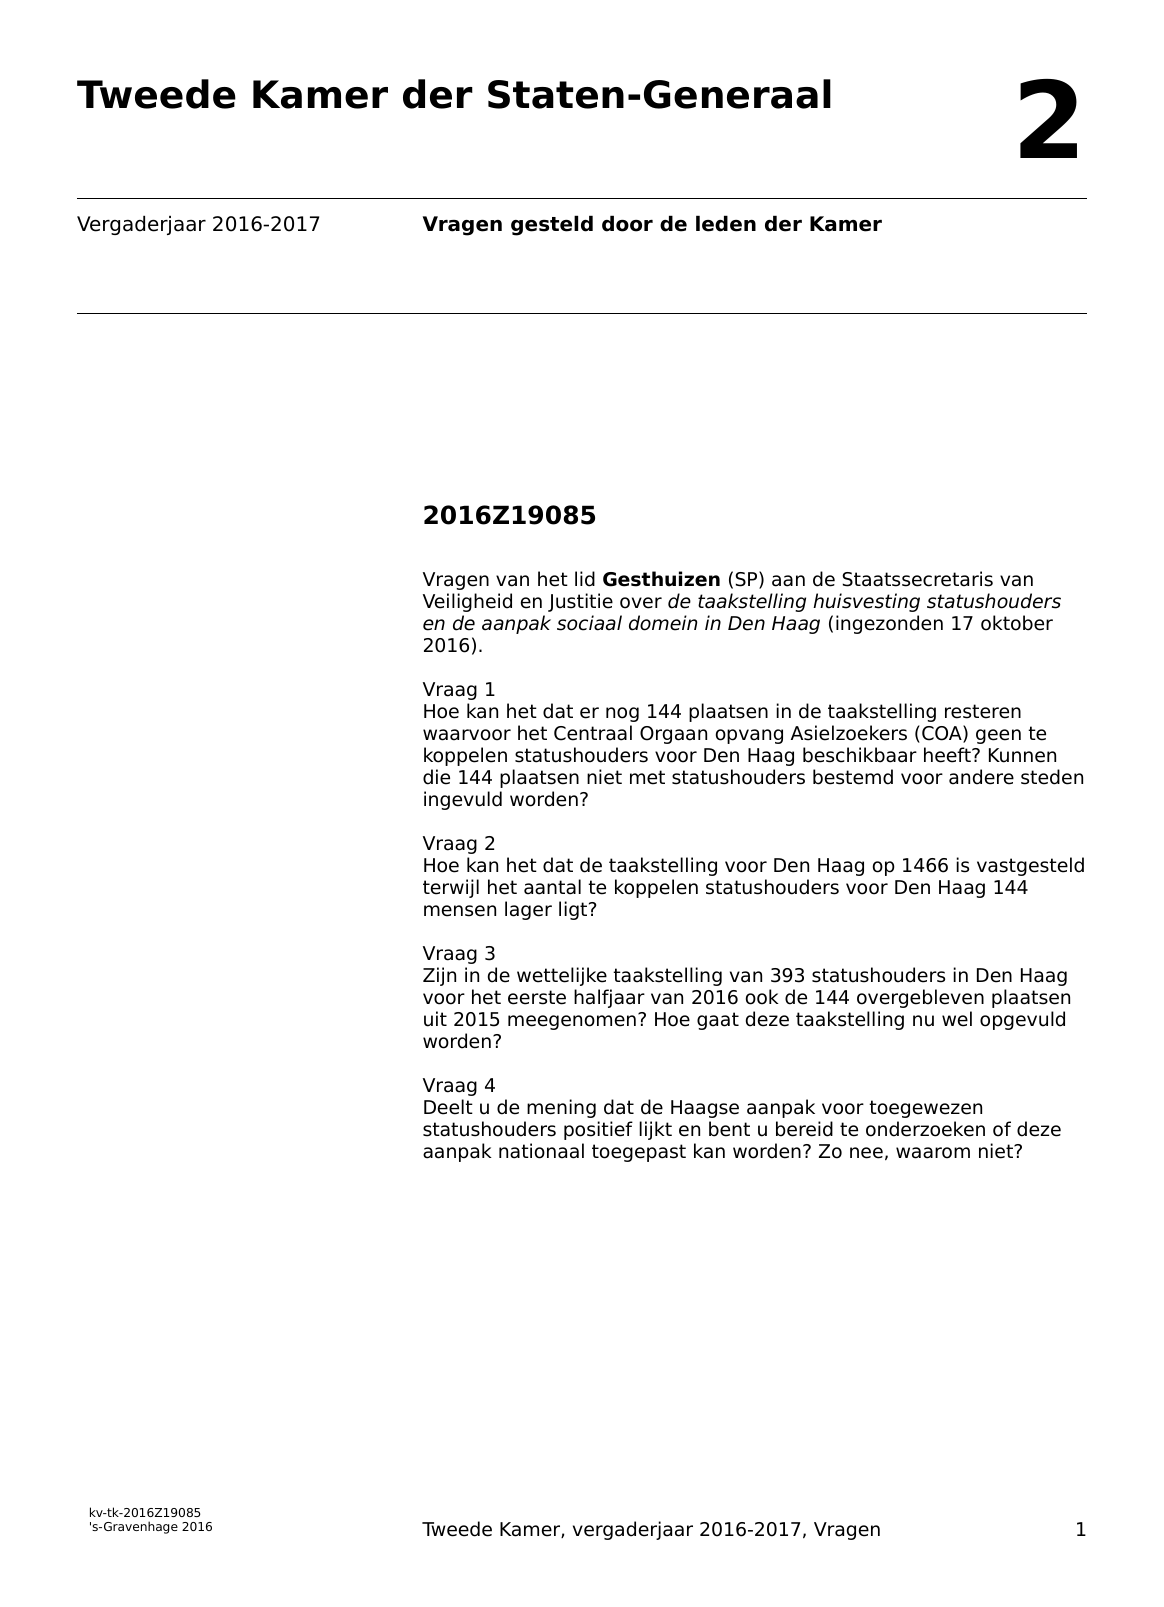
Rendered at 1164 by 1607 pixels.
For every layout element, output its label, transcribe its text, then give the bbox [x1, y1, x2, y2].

text Vraag 1 [422, 679, 1087, 701]
text Hoe kan het dat er nog 144 plaatsen in de taakstelling resteren waarvoor het Centraal Orgaan opvang Asielzoekers (COA) geen te koppelen statushouders voor Den Haag beschikbaar heeft? Kunnen die 144 plaatsen niet met statushouders bestemd voor andere steden ingevuld worden? [422, 701, 1087, 811]
text kv-tk-2016Z19085 [88, 1506, 323, 1520]
text Vraag 3 [422, 943, 1087, 965]
table_header 2 [886, 59, 1087, 198]
table_header Tweede Kamer der Staten-Generaal [77, 59, 886, 198]
text Hoe kan het dat de taakstelling voor Den Haag op 1466 is vastgesteld terwijl het aantal te koppelen statushouders voor Den Haag 144 mensen lager ligt? [422, 855, 1087, 921]
table_cell Vergaderjaar 2016-2017 [77, 199, 422, 313]
text Deelt u de mening dat de Haagse aanpak voor toegewezen statushouders positief lijkt en bent u bereid te onderzoeken of deze aanpak nationaal toegepast kan worden? Zo nee, waarom niet? [422, 1097, 1087, 1163]
text Vragen van het lid Gesthuizen (SP) aan de Staatssecretaris van Veiligheid en Justitie over de taakstelling huisvesting statushouders en de aanpak sociaal domein in Den Haag (ingezonden 17 oktober 2016). [422, 569, 1087, 657]
text Zijn in de wettelijke taakstelling van 393 statushouders in Den Haag voor het eerste halfjaar van 2016 ook de 144 overgebleven plaatsen uit 2015 meegenomen? Hoe gaat deze taakstelling nu wel opgevuld worden? [422, 965, 1087, 1053]
text Vraag 4 [422, 1075, 1087, 1097]
text 's-Gravenhage 2016 [88, 1520, 323, 1534]
text Vraag 2 [422, 833, 1087, 855]
table_cell Vragen gesteld door de leden der Kamer [422, 199, 1087, 313]
text 2016Z19085 [422, 501, 1087, 531]
